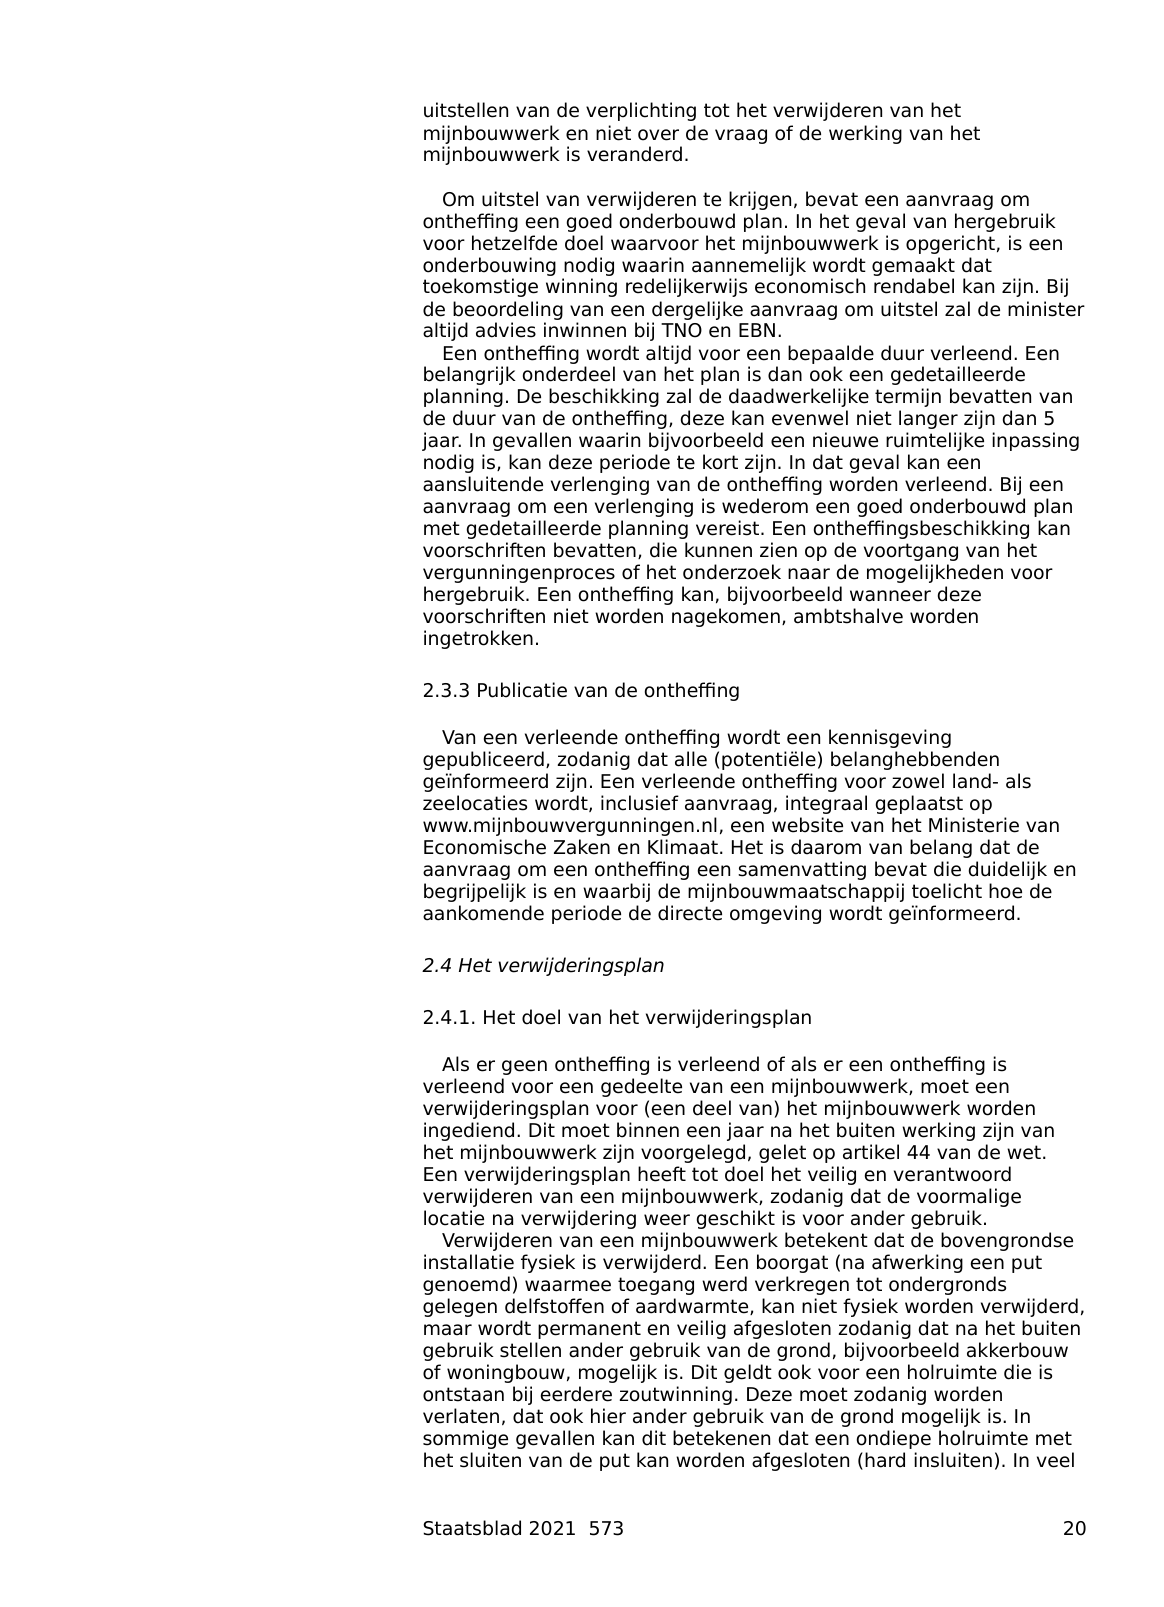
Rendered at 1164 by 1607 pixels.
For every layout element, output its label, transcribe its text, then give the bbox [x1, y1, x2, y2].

text Om uitstel van verwijderen te krijgen, bevat een aanvraag om ontheffing een goed onderbouwd plan. In het geval van hergebruik voor hetzelfde doel waarvoor het mijnbouwwerk is opgericht, is een onderbouwing nodig waarin aannemelijk wordt gemaakt dat toekomstige winning redelijkerwijs economisch rendabel kan zijn. Bij de beoordeling van een dergelijke aanvraag om uitstel zal de minister altijd advies inwinnen bij TNO en EBN. [422, 188, 1087, 342]
text uitstellen van de verplichting tot het verwijderen van het mijnbouwwerk en niet over de vraag of de werking van het mijnbouwwerk is veranderd. [422, 100, 1087, 166]
subtitle 2.4 Het verwijderingsplan [422, 955, 1087, 977]
text Van een verleende ontheffing wordt een kennisgeving gepubliceerd, zodanig dat alle (potentiële) belanghebbenden geïnformeerd zijn. Een verleende ontheffing voor zowel land- als zeelocaties wordt, inclusief aanvraag, integraal geplaatst op www.mijnbouwvergunningen.nl, een website van het Ministerie van Economische Zaken en Klimaat. Het is daarom van belang dat de aanvraag om een ontheffing een samenvatting bevat die duidelijk en begrijpelijk is en waarbij de mijnbouwmaatschappij toelicht hoe de aankomende periode de directe omgeving wordt geïnformeerd. [422, 727, 1087, 925]
subtitle 2.3.3 Publicatie van de ontheffing [422, 680, 1087, 702]
subtitle 2.4.1. Het doel van het verwijderingsplan [422, 1007, 1087, 1029]
text Als er geen ontheffing is verleend of als er een ontheffing is verleend voor een gedeelte van een mijnbouwwerk, moet een verwijderingsplan voor (een deel van) het mijnbouwwerk worden ingediend. Dit moet binnen een jaar na het buiten werking zijn van het mijnbouwwerk zijn voorgelegd, gelet op artikel 44 van de wet. Een verwijderingsplan heeft tot doel het veilig en verantwoord verwijderen van een mijnbouwwerk, zodanig dat de voormalige locatie na verwijdering weer geschikt is voor ander gebruik. [422, 1054, 1087, 1230]
text Een ontheffing wordt altijd voor een bepaalde duur verleend. Een belangrijk onderdeel van het plan is dan ook een gedetailleerde planning. De beschikking zal de daadwerkelijke termijn bevatten van de duur van de ontheffing, deze kan evenwel niet langer zijn dan 5 jaar. In gevallen waarin bijvoorbeeld een nieuwe ruimtelijke inpassing nodig is, kan deze periode te kort zijn. In dat geval kan een aansluitende verlenging van de ontheffing worden verleend. Bij een aanvraag om een verlenging is wederom een goed onderbouwd plan met gedetailleerde planning vereist. Een ontheffingsbeschikking kan voorschriften bevatten, die kunnen zien op de voortgang van het vergunningenproces of het onderzoek naar de mogelijkheden voor hergebruik. Een ontheffing kan, bijvoorbeeld wanneer deze voorschriften niet worden nagekomen, ambtshalve worden ingetrokken. [422, 342, 1087, 650]
text Verwijderen van een mijnbouwwerk betekent dat de bovengrondse installatie fysiek is verwijderd. Een boorgat (na afwerking een put genoemd) waarmee toegang werd verkregen tot ondergronds gelegen delfstoffen of aardwarmte, kan niet fysiek worden verwijderd, maar wordt permanent en veilig afgesloten zodanig dat na het buiten gebruik stellen ander gebruik van de grond, bijvoorbeeld akkerbouw of woningbouw, mogelijk is. Dit geldt ook voor een holruimte die is ontstaan bij eerdere zoutwinning. Deze moet zodanig worden verlaten, dat ook hier ander gebruik van de grond mogelijk is. In sommige gevallen kan dit betekenen dat een ondiepe holruimte met het sluiten van de put kan worden afgesloten (hard insluiten). In veel [422, 1230, 1087, 1471]
